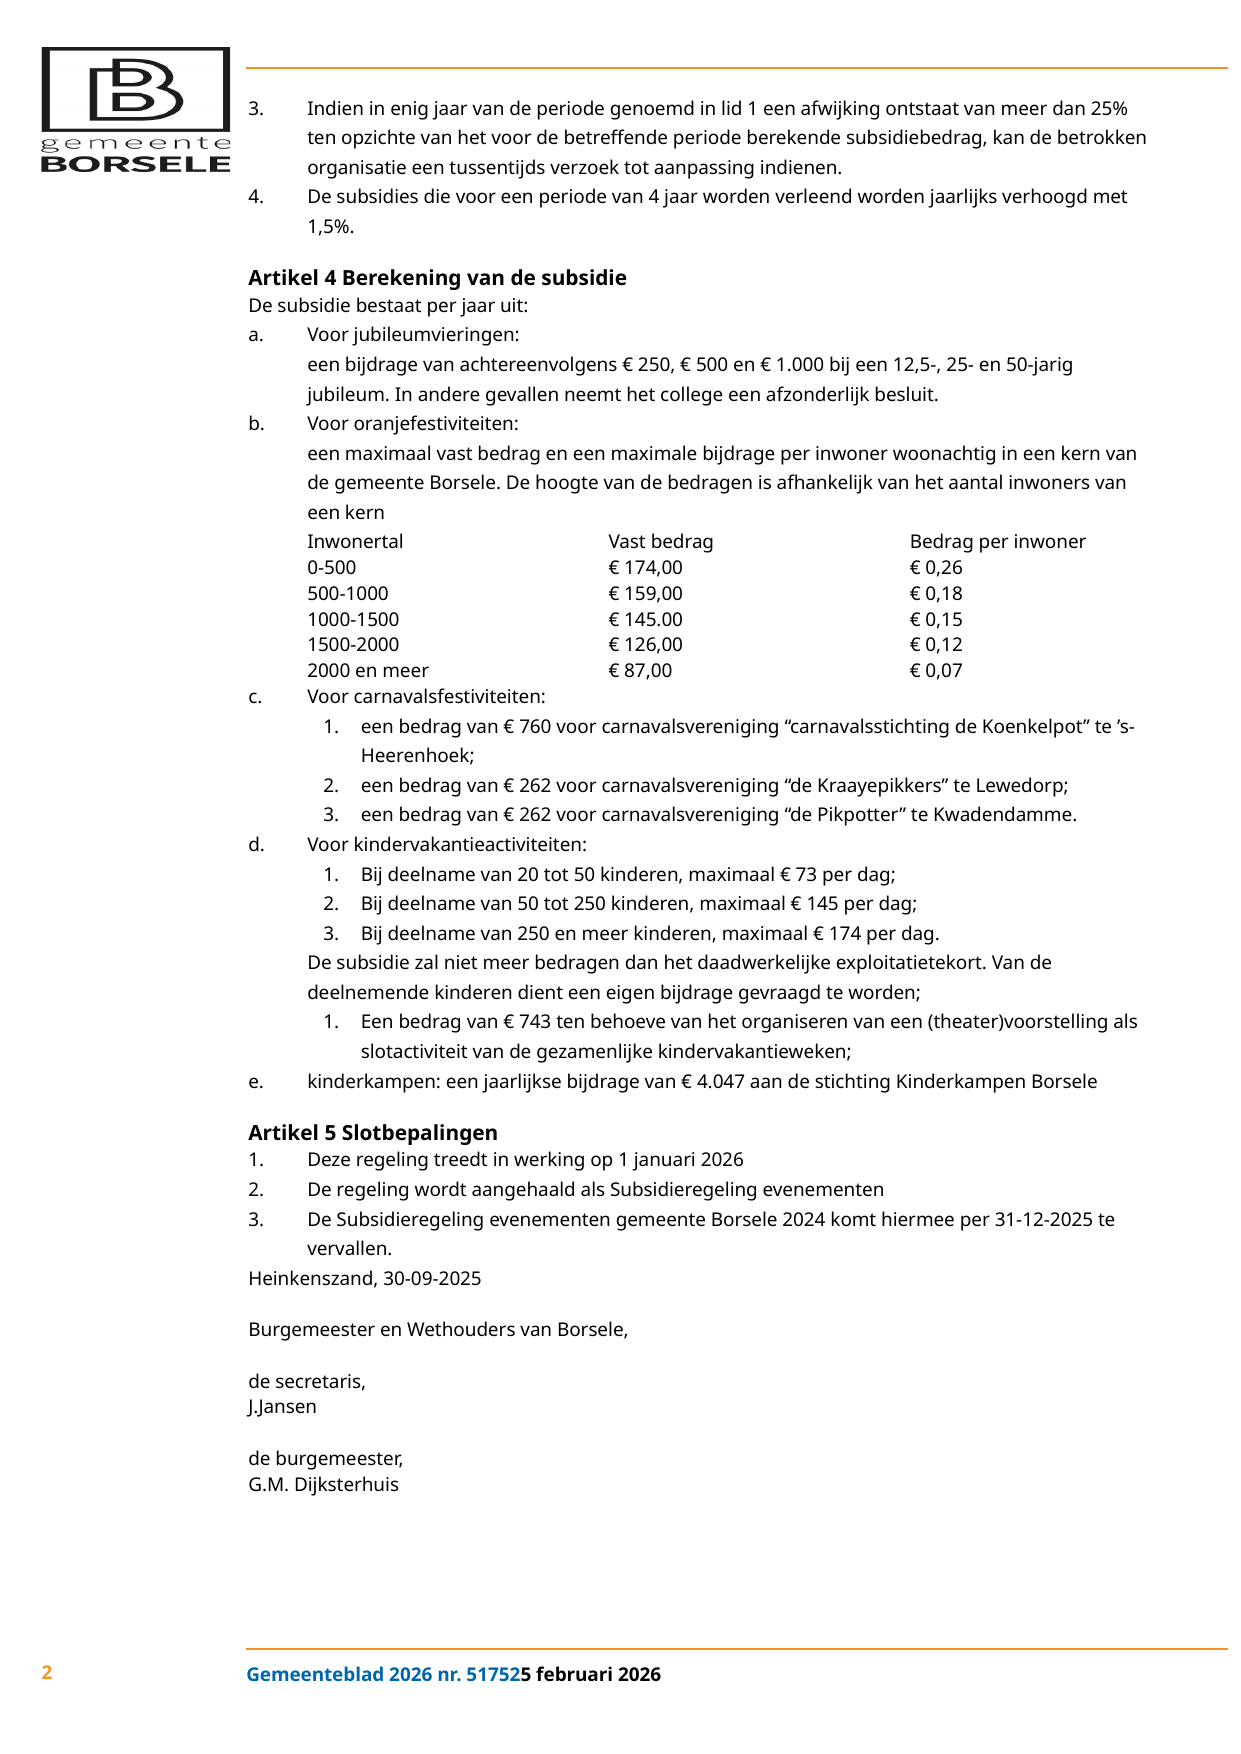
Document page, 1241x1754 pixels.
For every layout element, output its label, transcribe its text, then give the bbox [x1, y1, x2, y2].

list De subsidies die voor een periode van 4 jaar worden verleend worden jaarlijks verhoogd met 1,5%. [248, 183, 1152, 239]
text Heinkenszand, 30-09-2025 [248, 1265, 1152, 1291]
list Bij deelname van 250 en meer kinderen, maximaal € 174 per dag. [323, 920, 1152, 946]
text de secretaris, [248, 1368, 1152, 1394]
table_cell 500-1000 [307, 580, 608, 606]
list Een bedrag van € 743 ten behoeve van het organiseren van een (theater)voorstelling als slotactiviteit van de gezamenlijke kindervakantieweken; [323, 1009, 1152, 1064]
list De subsidie zal niet meer bedragen dan het daadwerkelijke exploitatietekort. Van de deelnemende kinderen dient een eigen bijdrage gevraagd te worden; [248, 949, 1152, 1005]
text G.M. Dijksterhuis [248, 1471, 1152, 1497]
text Burgemeester en Wethouders van Borsele, [248, 1316, 1152, 1342]
list De regeling wordt aangehaald als Subsidieregeling evenementen [248, 1176, 1152, 1202]
text Artikel 5 Slotbepalingen [248, 1118, 1152, 1147]
list Voor kindervakantieactiviteiten: [248, 831, 1152, 857]
list Voor jubileumvieringen: [248, 322, 1152, 347]
table_cell € 126,00 [608, 632, 909, 657]
text Artikel 4 Berekening van de subsidie [248, 263, 1152, 292]
list kinderkampen: een jaarlijkse bijdrage van € 4.047 aan de stichting Kinderkampen Borsele [248, 1068, 1152, 1093]
list Deze regeling treedt in werking op 1 januari 2026 [248, 1147, 1152, 1172]
list een bedrag van € 262 voor carnavalsvereniging “de Kraayepikkers” te Lewedorp; [323, 772, 1152, 798]
text J.Jansen [248, 1394, 1152, 1419]
table_cell € 0,07 [910, 658, 1211, 683]
list Bij deelname van 20 tot 50 kinderen, maximaal € 73 per dag; [323, 861, 1152, 886]
table_cell € 0,15 [910, 606, 1211, 632]
table_cell 0-500 [307, 555, 608, 580]
table_cell 2000 en meer [307, 658, 608, 683]
table_cell 1000-1500 [307, 606, 608, 632]
table_header Vast bedrag [608, 529, 909, 554]
table_header Bedrag per inwoner [910, 529, 1211, 554]
table_header Inwonertal [307, 529, 608, 554]
table_cell 1500-2000 [307, 632, 608, 657]
text De subsidie bestaat per jaar uit: [248, 292, 1152, 318]
table_cell € 87,00 [608, 658, 909, 683]
table_cell € 0,12 [910, 632, 1211, 657]
list een bedrag van € 262 voor carnavalsvereniging “de Pikpotter” te Kwadendamme. [323, 802, 1152, 827]
list een bedrag van € 760 voor carnavalsvereniging “carnavalsstichting de Koenkelpot” te ’s-Heerenhoek; [323, 713, 1152, 768]
list Bij deelname van 50 tot 250 kinderen, maximaal € 145 per dag; [323, 890, 1152, 916]
picture [41, 47, 231, 172]
list Indien in enig jaar van de periode genoemd in lid 1 een afwijking ontstaat van meer dan 25% ten opzichte van het voor de betreffende periode berekende subsidiebedrag, kan de betrokken organisatie een tussentijds verzoek tot aanpassing indienen. [248, 95, 1152, 180]
table_cell € 145.00 [608, 606, 909, 632]
list een maximaal vast bedrag en een maximale bijdrage per inwoner woonachtig in een kern van de gemeente Borsele. De hoogte van de bedragen is afhankelijk van het aantal inwoners van een kern [248, 440, 1152, 525]
table_cell € 0,26 [910, 555, 1211, 580]
table_cell € 174,00 [608, 555, 909, 580]
list De Subsidieregeling evenementen gemeente Borsele 2024 komt hiermee per 31-12-2025 te vervallen. [248, 1206, 1152, 1261]
table_cell € 0,18 [910, 580, 1211, 606]
table_cell € 159,00 [608, 580, 909, 606]
text de burgemeester, [248, 1445, 1152, 1471]
list een bijdrage van achtereenvolgens € 250, € 500 en € 1.000 bij een 12,5-, 25- en 50-jarig jubileum. In andere gevallen neemt het college een afzonderlijk besluit. [248, 351, 1152, 406]
list Voor oranjefestiviteiten: [248, 410, 1152, 436]
list Voor carnavalsfestiviteiten: [248, 683, 1152, 709]
